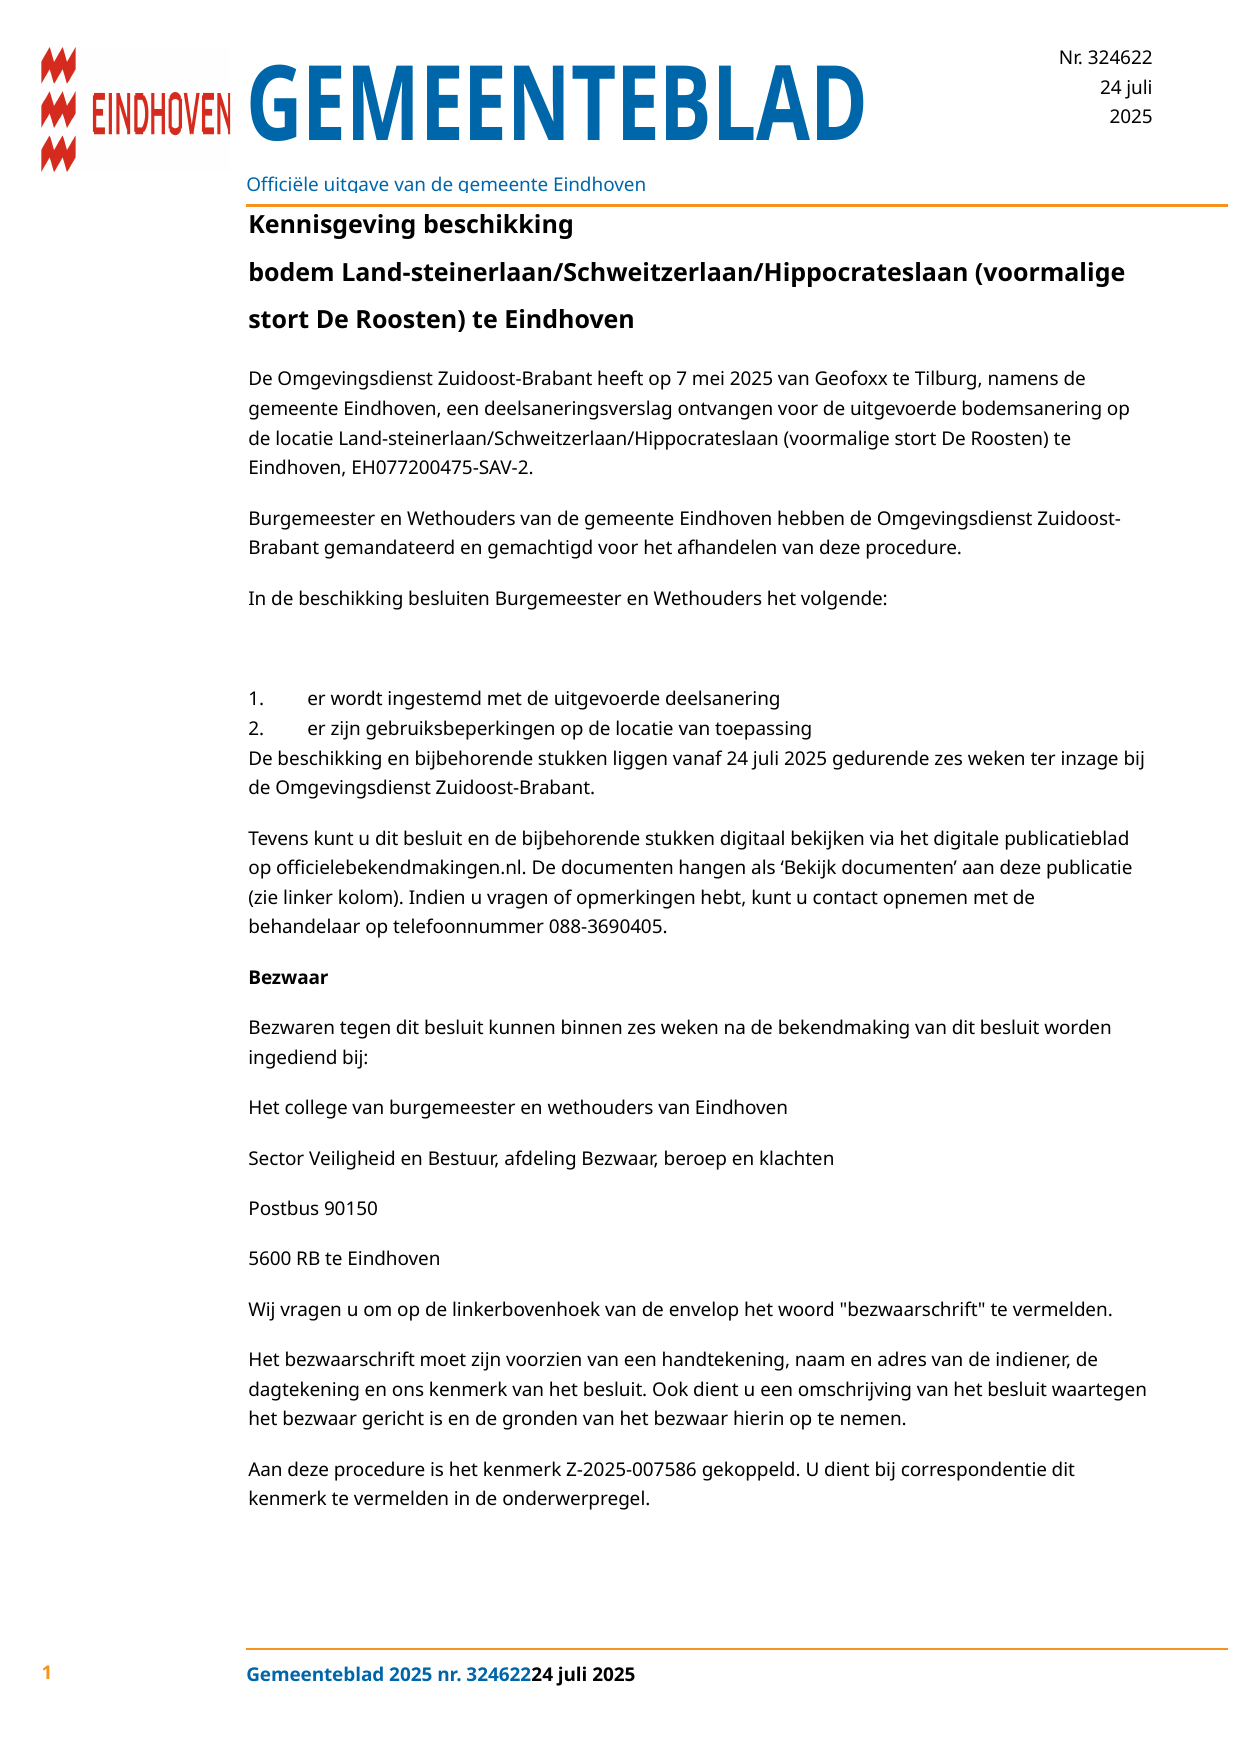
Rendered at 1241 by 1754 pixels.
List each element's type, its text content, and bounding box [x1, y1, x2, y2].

text Het bezwaarschrift moet zijn voorzien van een handtekening, naam en adres van de indiener, de dagtekening en ons kenmerk van het besluit. Ook dient u een omschrijving van het besluit waartegen het bezwaar gericht is en de gronden van het bezwaar hierin op te nemen. [248, 1346, 1152, 1431]
text In de beschikking besluiten Burgemeester en Wethouders het volgende: [248, 585, 1152, 610]
text Postbus 90150 [248, 1195, 1152, 1221]
text Sector Veiligheid en Bestuur, afdeling Bezwaar, beroep en klachten [248, 1145, 1152, 1170]
text Wij vragen u om op de linkerbovenhoek van de envelop het woord "bezwaarschrift" te vermelden. [248, 1296, 1152, 1322]
text De Omgevingsdienst Zuidoost-Brabant heeft op 7 mei 2025 van Geofoxx te Tilburg, namens de gemeente Eindhoven, een deelsaneringsverslag ontvangen voor de uitgevoerde bodemsanering op de locatie Land-steinerlaan/Schweitzerlaan/Hippocrateslaan (voormalige stort De Roosten) te Eindhoven, EH077200475-SAV-2. [248, 366, 1152, 480]
text Het college van burgemeester en wethouders van Eindhoven [248, 1094, 1152, 1120]
text Bezwaren tegen dit besluit kunnen binnen zes weken na de bekendmaking van dit besluit worden ingediend bij: [248, 1014, 1152, 1069]
text 5600 RB te Eindhoven [248, 1246, 1152, 1271]
list er wordt ingestemd met de uitgevoerde deelsanering [248, 686, 1152, 711]
text De beschikking en bijbehorende stukken liggen vanaf 24 juli 2025 gedurende zes weken ter inzage bij de Omgevingsdienst Zuidoost-Brabant. [248, 745, 1152, 800]
text Burgemeester en Wethouders van de gemeente Eindhoven hebben de Omgevingsdienst Zuidoost-Brabant gemandateerd en gemachtigd voor het afhandelen van deze procedure. [248, 505, 1152, 560]
text Tevens kunt u dit besluit en de bijbehorende stukken digitaal bekijken via het digitale publicatieblad op officielebekendmakingen.nl. De documenten hangen als ‘Bekijk documenten’ aan deze publicatie (zie linker kolom). Indien u vragen of opmerkingen hebt, kunt u contact opnemen met de behandelaar op telefoonnummer 088-3690405. [248, 825, 1152, 939]
text Aan deze procedure is het kenmerk Z-2025-007586 gekoppeld. U dient bij correspondentie dit kenmerk te vermelden in de onderwerpregel. [248, 1456, 1152, 1511]
picture [41, 47, 231, 172]
list er zijn gebruiksbeperkingen op de locatie van toepassing [248, 715, 1152, 741]
text Kennisgeving beschikking bodem Land-steinerlaan/Schweitzerlaan/Hippocrateslaan (voormalige stort De Roosten) te Eindhoven [248, 207, 1152, 336]
text Bezwaar [248, 964, 1152, 989]
